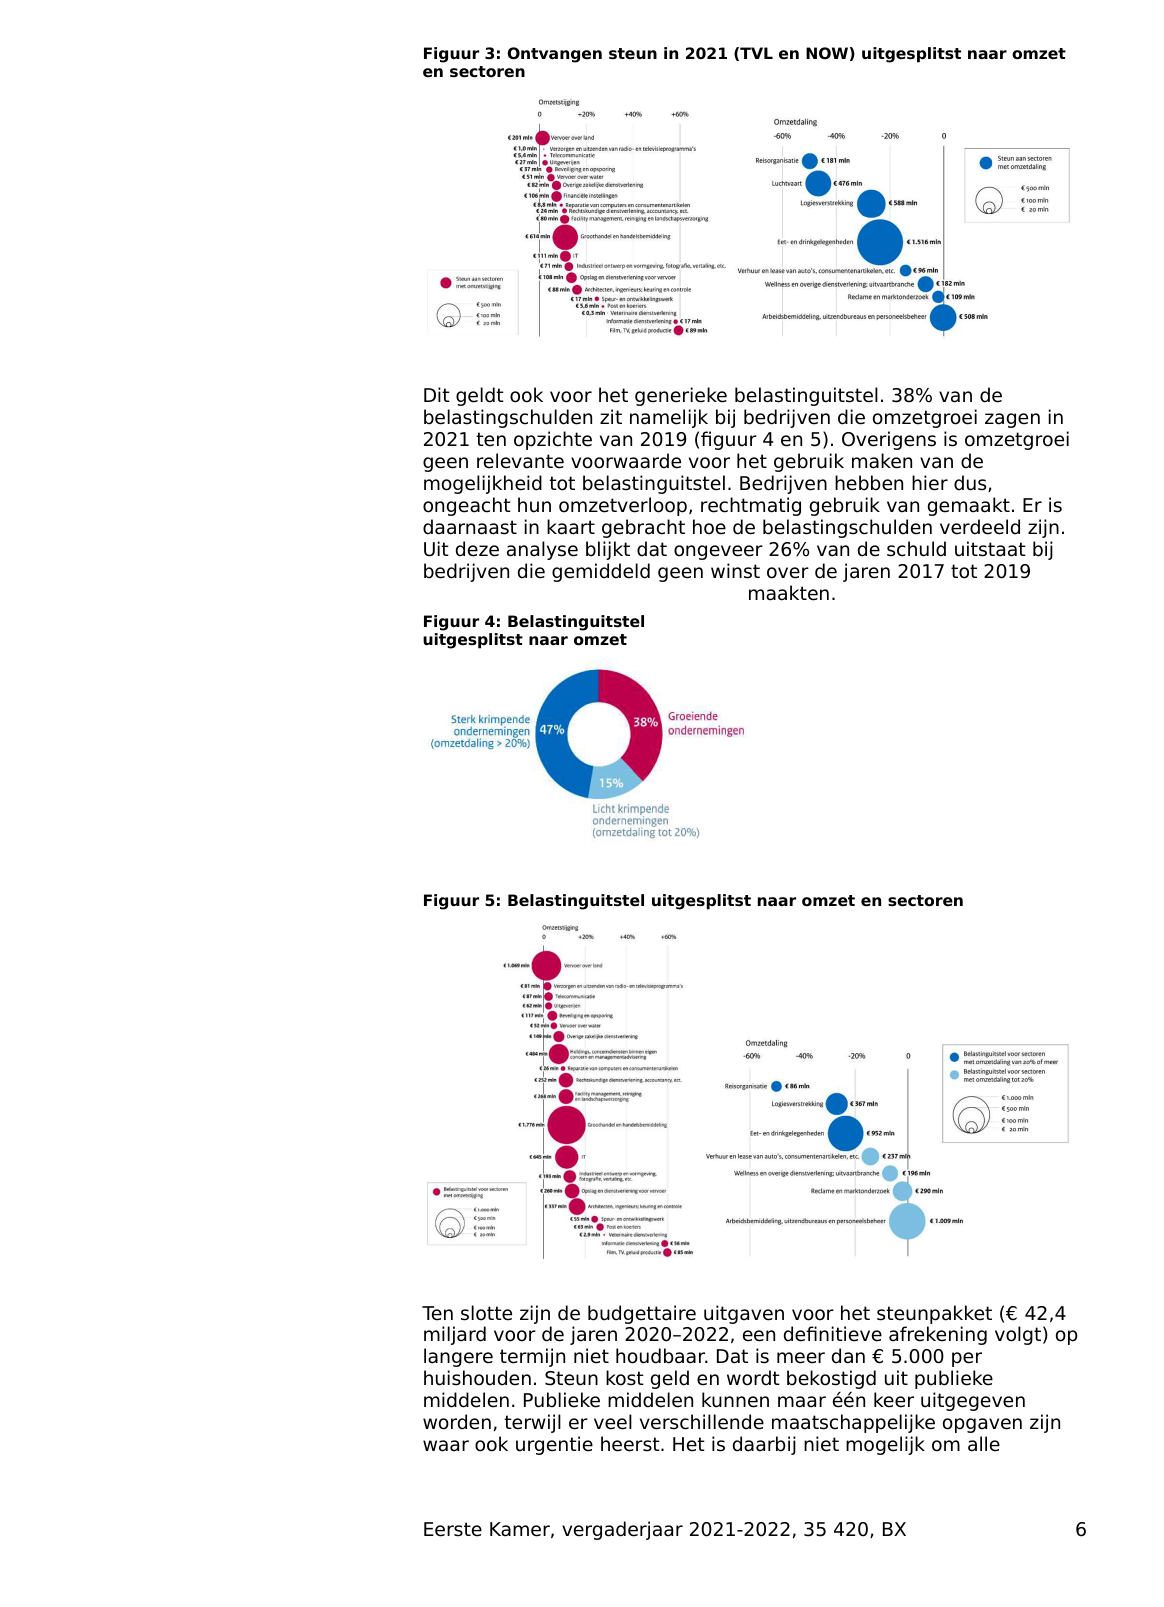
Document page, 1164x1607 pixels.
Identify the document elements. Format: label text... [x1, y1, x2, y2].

text Ten slotte zijn de budgettaire uitgaven voor het steunpakket (€ 42,4 miljard voor de jaren 2020–2022, een definitieve afrekening volgt) op langere termijn niet houdbaar. Dat is meer dan € 5.000 per huishouden. Steun kost geld en wordt bekostigd uit publieke middelen. Publieke middelen kunnen maar één keer uitgegeven worden, terwijl er veel verschillende maatschappelijke opgaven zijn waar ook urgentie heerst. Het is daarbij niet mogelijk om alle [422, 1302, 1087, 1456]
text Dit geldt ook voor het generieke belastinguitstel. 38% van de belastingschulden zit namelijk bij bedrijven die omzetgroei zagen in 2021 ten opzichte van 2019 (figuur 4 en 5). Overigens is omzetgroei geen relevante voorwaarde voor het gebruik maken van de mogelijkheid tot belastinguitstel. Bedrijven hebben hier dus, ongeacht hun omzetverloop, rechtmatig gebruik van gemaakt. Er is daarnaast in kaart gebracht hoe de belastingschulden verdeeld zijn. Uit deze analyse blijkt dat ongeveer 26% van de schuld uitstaat bij bedrijven die gemiddeld geen winst over de jaren 2017 tot 2019 maakten. [422, 385, 1087, 605]
picture [422, 921, 1072, 1259]
text Figuur 4: Belastinguitstel uitgesplitst naar omzet [422, 613, 747, 649]
picture [422, 660, 748, 844]
text Figuur 5: Belastinguitstel uitgesplitst naar omzet en sectoren [422, 892, 1072, 910]
text Figuur 3: Ontvangen steun in 2021 (TVL en NOW) uitgesplitst naar omzet en sectoren [422, 45, 1072, 81]
picture [422, 92, 1072, 341]
